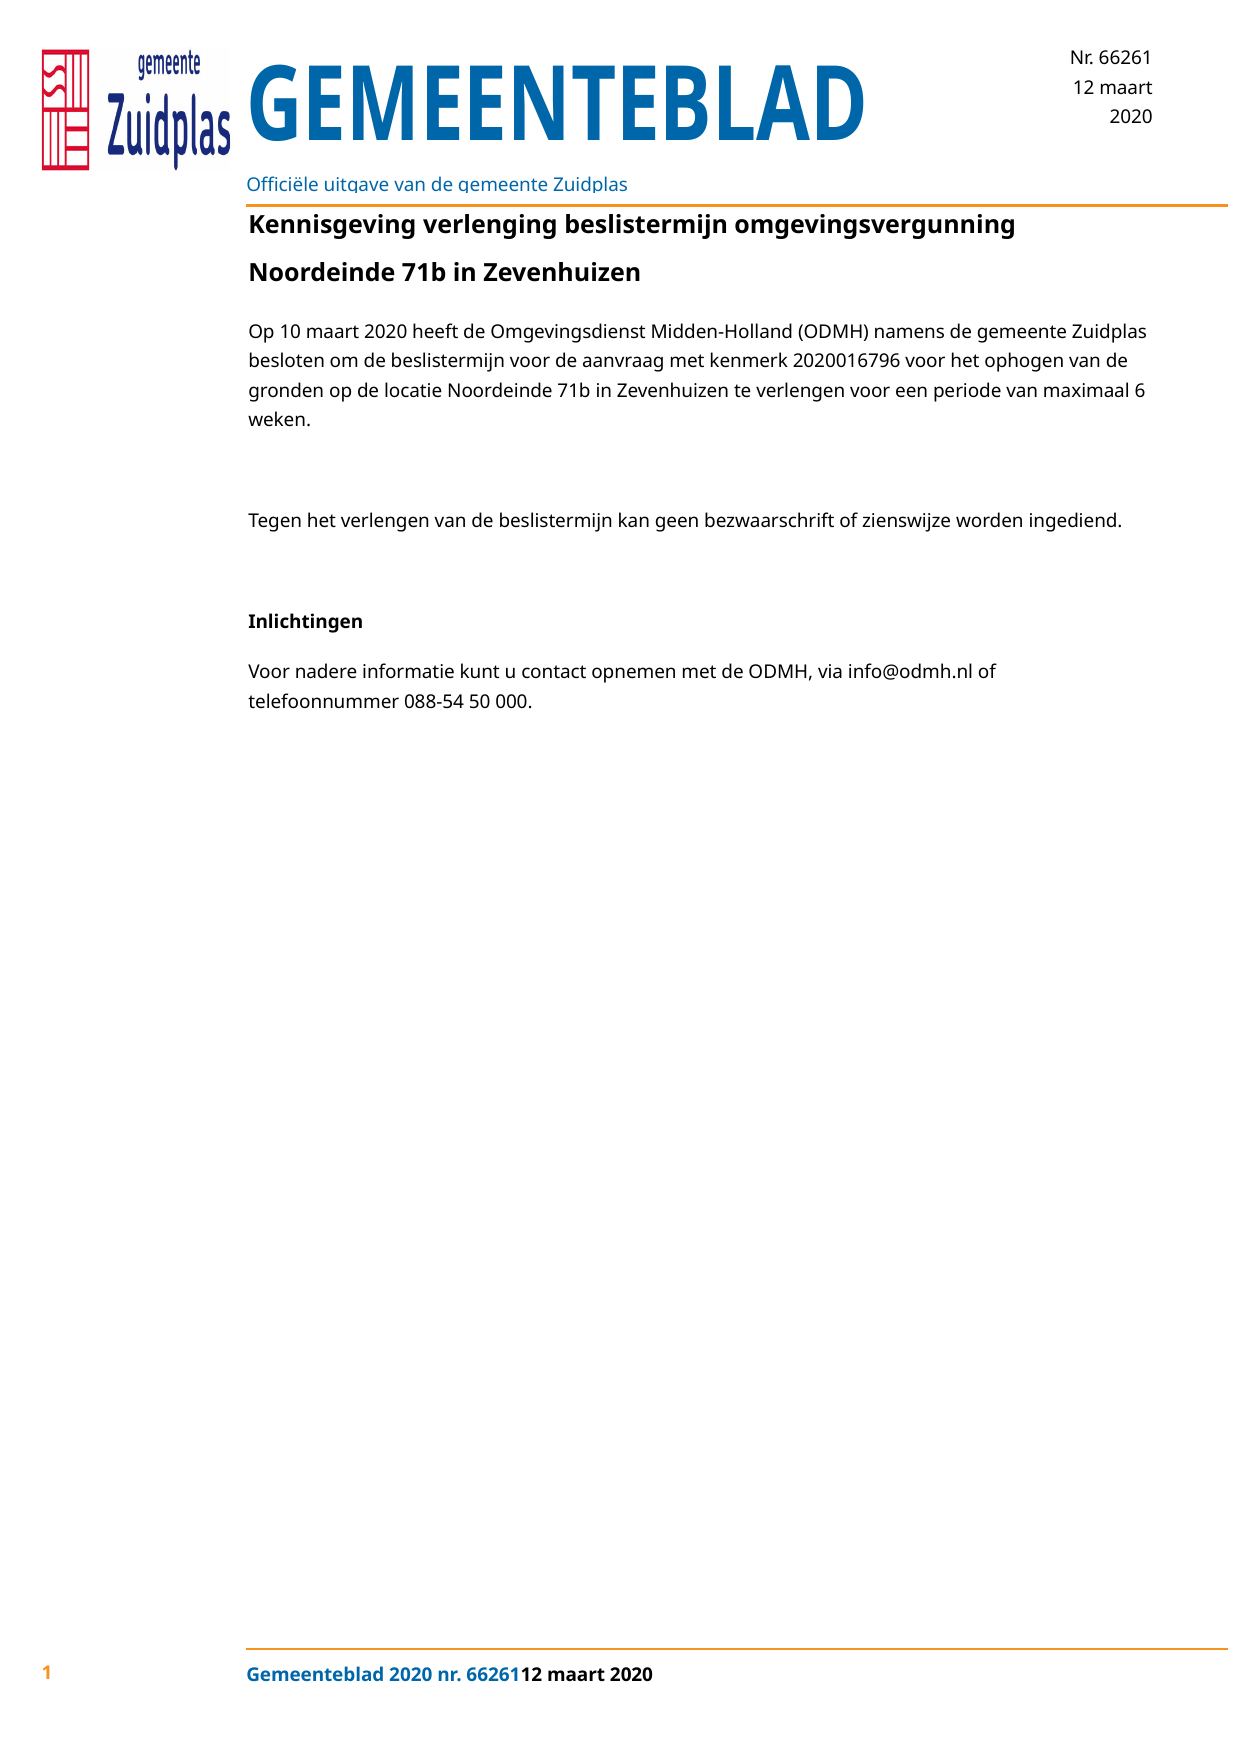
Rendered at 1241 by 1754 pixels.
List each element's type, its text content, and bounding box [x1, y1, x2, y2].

text Kennisgeving verlenging beslistermijn omgevingsvergunning Noordeinde 71b in Zevenhuizen [248, 207, 1152, 288]
text Tegen het verlengen van de beslistermijn kan geen bezwaarschrift of zienswijze worden ingediend. [248, 507, 1152, 533]
text Inlichtingen [248, 608, 1152, 634]
text Op 10 maart 2020 heeft de Omgevingsdienst Midden-Holland (ODMH) namens de gemeente Zuidplas besloten om de beslistermijn voor de aanvraag met kenmerk 2020016796 voor het ophogen van de gronden op de locatie Noordeinde 71b in Zevenhuizen te verlengen voor een periode van maximaal 6 weken. [248, 318, 1152, 432]
picture [41, 47, 231, 172]
text Voor nadere informatie kunt u contact opnemen met de ODMH, via info@odmh.nl of telefoonnummer 088-54 50 000. [248, 659, 1152, 714]
